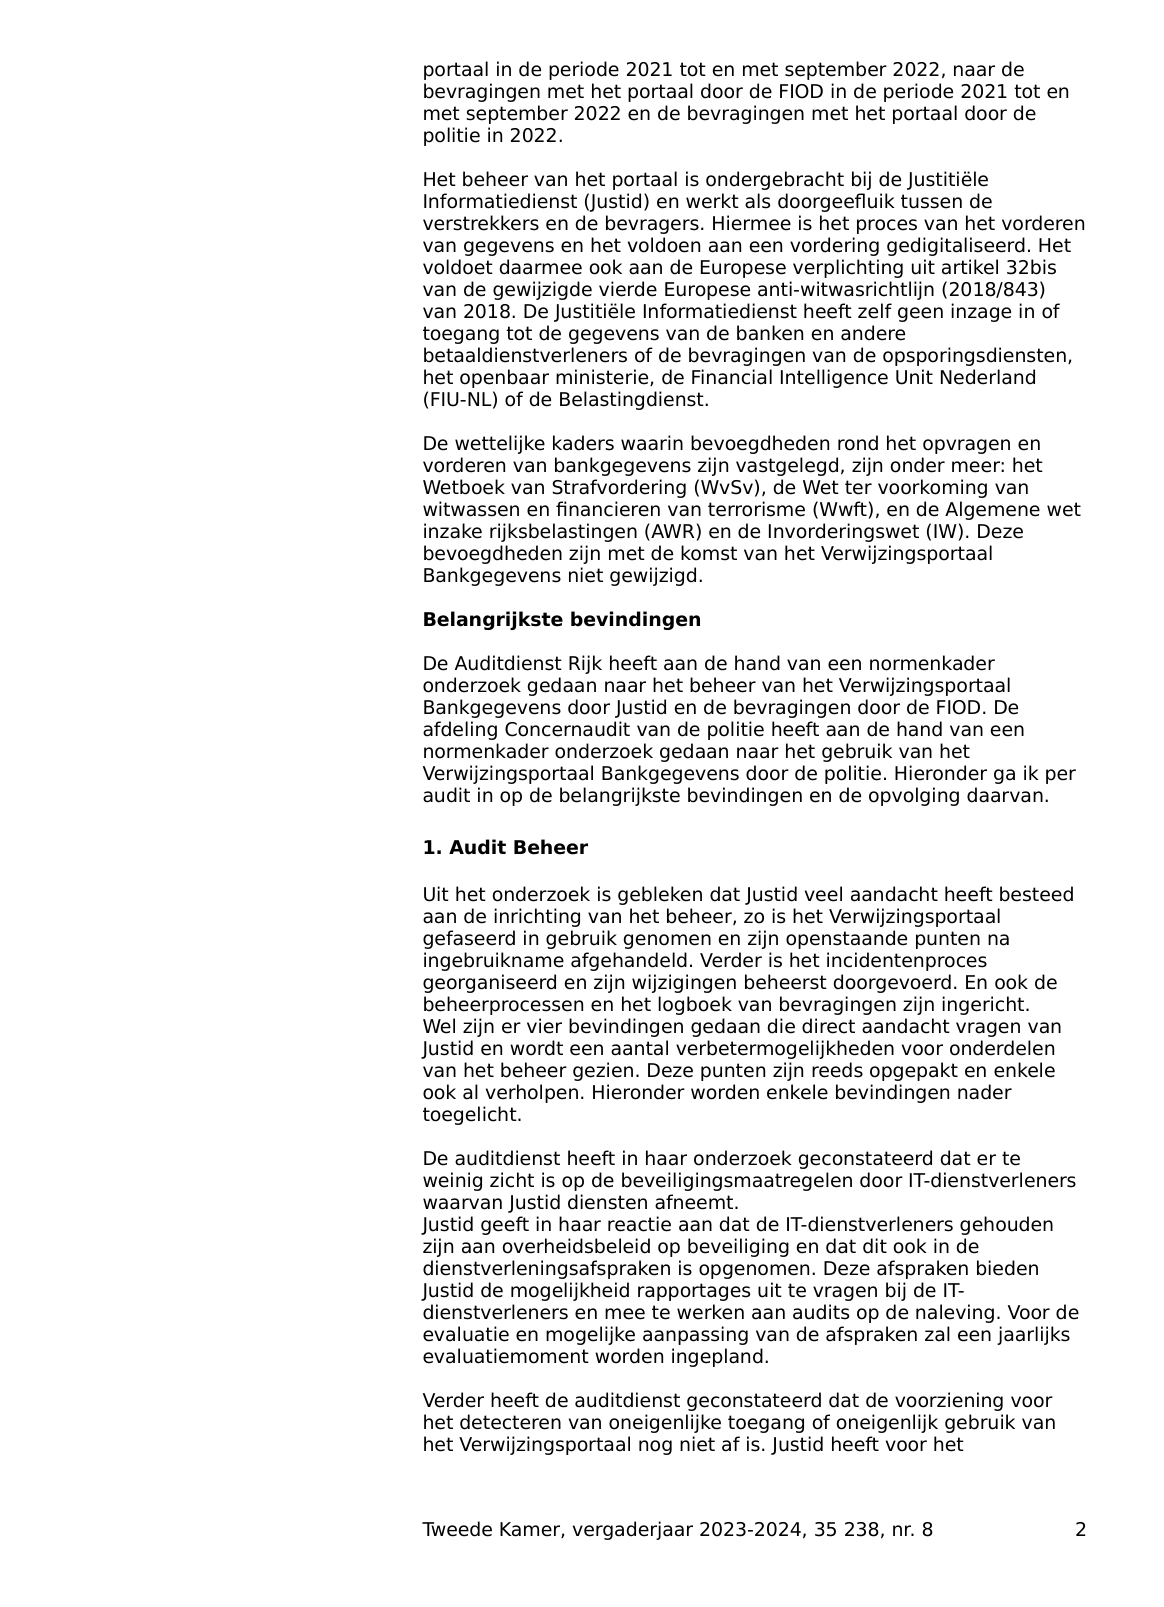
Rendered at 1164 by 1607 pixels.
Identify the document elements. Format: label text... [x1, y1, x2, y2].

text Verder heeft de auditdienst geconstateerd dat de voorziening voor het detecteren van oneigenlijke toegang of oneigenlijk gebruik van het Verwijzingsportaal nog niet af is. Justid heeft voor het [422, 1390, 1087, 1456]
text Uit het onderzoek is gebleken dat Justid veel aandacht heeft besteed aan de inrichting van het beheer, zo is het Verwijzingsportaal gefaseerd in gebruik genomen en zijn openstaande punten na ingebruikname afgehandeld. Verder is het incidentenproces georganiseerd en zijn wijzigingen beheerst doorgevoerd. En ook de beheerprocessen en het logboek van bevragingen zijn ingericht. [422, 884, 1087, 1016]
text De wettelijke kaders waarin bevoegdheden rond het opvragen en vorderen van bankgegevens zijn vastgelegd, zijn onder meer: het Wetboek van Strafvordering (WvSv), de Wet ter voorkoming van witwassen en financieren van terrorisme (Wwft), en de Algemene wet inzake rijksbelastingen (AWR) en de Invorderingswet (IW). Deze bevoegdheden zijn met de komst van het Verwijzingsportaal Bankgegevens niet gewijzigd. [422, 433, 1087, 587]
text portaal in de periode 2021 tot en met september 2022, naar de bevragingen met het portaal door de FIOD in de periode 2021 tot en met september 2022 en de bevragingen met het portaal door de politie in 2022. [422, 59, 1087, 147]
text Justid geeft in haar reactie aan dat de IT-dienstverleners gehouden zijn aan overheidsbeleid op beveiliging en dat dit ook in de dienstverleningsafspraken is opgenomen. Deze afspraken bieden Justid de mogelijkheid rapportages uit te vragen bij de IT-dienstverleners en mee te werken aan audits op de naleving. Voor de evaluatie en mogelijke aanpassing van de afspraken zal een jaarlijks evaluatiemoment worden ingepland. [422, 1214, 1087, 1368]
subtitle Belangrijkste bevindingen [422, 609, 1087, 631]
text Wel zijn er vier bevindingen gedaan die direct aandacht vragen van Justid en wordt een aantal verbetermogelijkheden voor onderdelen van het beheer gezien. Deze punten zijn reeds opgepakt en enkele ook al verholpen. Hieronder worden enkele bevindingen nader toegelicht. [422, 1016, 1087, 1126]
text Het beheer van het portaal is ondergebracht bij de Justitiële Informatiedienst (Justid) en werkt als doorgeefluik tussen de verstrekkers en de bevragers. Hiermee is het proces van het vorderen van gegevens en het voldoen aan een vordering gedigitaliseerd. Het voldoet daarmee ook aan de Europese verplichting uit artikel 32bis van de gewijzigde vierde Europese anti-witwasrichtlijn (2018/843) van 2018. De Justitiële Informatiedienst heeft zelf geen inzage in of toegang tot de gegevens van de banken en andere betaaldienstverleners of de bevragingen van de opsporingsdiensten, het openbaar ministerie, de Financial Intelligence Unit Nederland (FIU-NL) of de Belastingdienst. [422, 169, 1087, 411]
subtitle 1. Audit Beheer [422, 837, 1087, 859]
text De Auditdienst Rijk heeft aan de hand van een normenkader onderzoek gedaan naar het beheer van het Verwijzingsportaal Bankgegevens door Justid en de bevragingen door de FIOD. De afdeling Concernaudit van de politie heeft aan de hand van een normenkader onderzoek gedaan naar het gebruik van het Verwijzingsportaal Bankgegevens door de politie. Hieronder ga ik per audit in op de belangrijkste bevindingen en de opvolging daarvan. [422, 653, 1087, 807]
text De auditdienst heeft in haar onderzoek geconstateerd dat er te weinig zicht is op de beveiligingsmaatregelen door IT-dienstverleners waarvan Justid diensten afneemt. [422, 1148, 1087, 1214]
